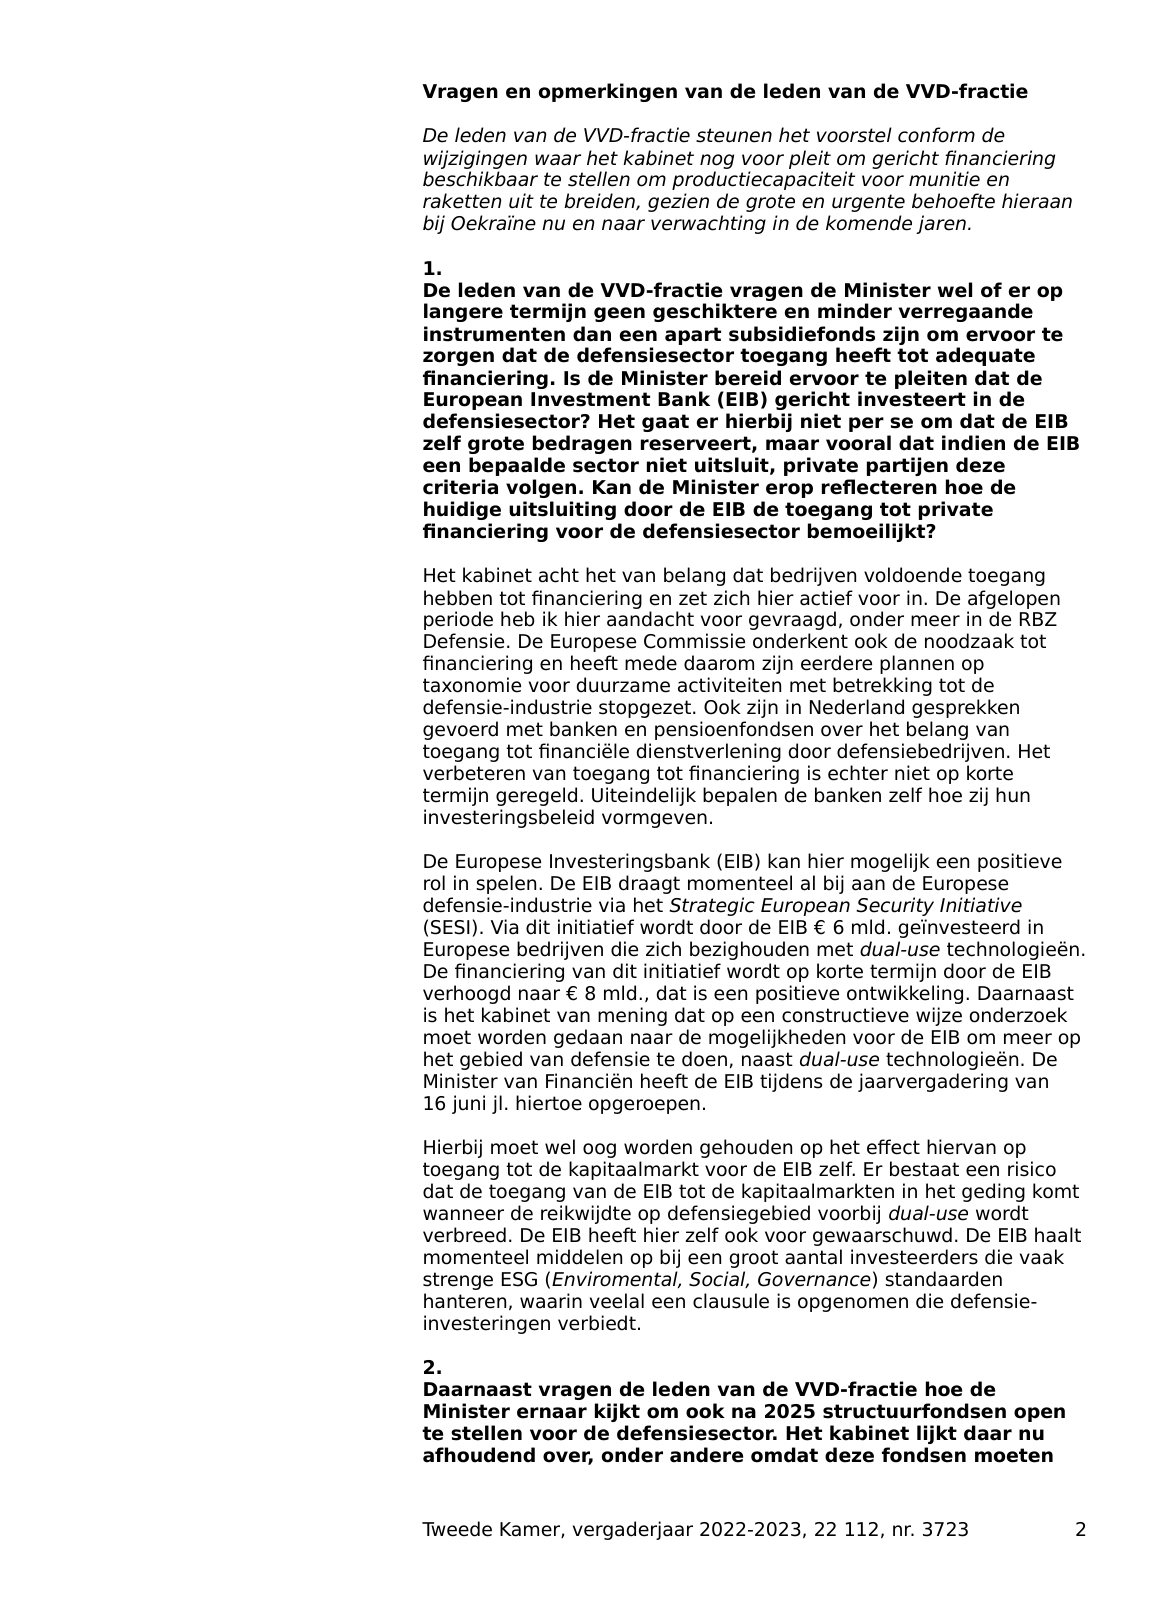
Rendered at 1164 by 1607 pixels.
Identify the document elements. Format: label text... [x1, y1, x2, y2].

text Daarnaast vragen de leden van de VVD-fractie hoe de Minister ernaar kijkt om ook na 2025 structuurfondsen open te stellen voor de defensiesector. Het kabinet lijkt daar nu afhoudend over, onder andere omdat deze fondsen moeten [422, 1379, 1087, 1467]
text 1. [422, 257, 1087, 279]
text De Europese Investeringsbank (EIB) kan hier mogelijk een positieve rol in spelen. De EIB draagt momenteel al bij aan de Europese defensie-industrie via het Strategic European Security Initiative (SESI). Via dit initiatief wordt door de EIB € 6 mld. geïnvesteerd in Europese bedrijven die zich bezighouden met dual-use technologieën. De financiering van dit initiatief wordt op korte termijn door de EIB verhoogd naar € 8 mld., dat is een positieve ontwikkeling. Daarnaast is het kabinet van mening dat op een constructieve wijze onderzoek moet worden gedaan naar de mogelijkheden voor de EIB om meer op het gebied van defensie te doen, naast dual-use technologieën. De Minister van Financiën heeft de EIB tijdens de jaarvergadering van 16 juni jl. hiertoe opgeroepen. [422, 851, 1087, 1115]
text Het kabinet acht het van belang dat bedrijven voldoende toegang hebben tot financiering en zet zich hier actief voor in. De afgelopen periode heb ik hier aandacht voor gevraagd, onder meer in de RBZ Defensie. De Europese Commissie onderkent ook de noodzaak tot financiering en heeft mede daarom zijn eerdere plannen op taxonomie voor duurzame activiteiten met betrekking tot de defensie-industrie stopgezet. Ook zijn in Nederland gesprekken gevoerd met banken en pensioenfondsen over het belang van toegang tot financiële dienstverlening door defensiebedrijven. Het verbeteren van toegang tot financiering is echter niet op korte termijn geregeld. Uiteindelijk bepalen de banken zelf hoe zij hun investeringsbeleid vormgeven. [422, 565, 1087, 829]
subtitle Vragen en opmerkingen van de leden van de VVD-fractie [422, 81, 1087, 103]
text De leden van de VVD-fractie vragen de Minister wel of er op langere termijn geen geschiktere en minder verregaande instrumenten dan een apart subsidiefonds zijn om ervoor te zorgen dat de defensiesector toegang heeft tot adequate financiering. Is de Minister bereid ervoor te pleiten dat de European Investment Bank (EIB) gericht investeert in de defensiesector? Het gaat er hierbij niet per se om dat de EIB zelf grote bedragen reserveert, maar vooral dat indien de EIB een bepaalde sector niet uitsluit, private partijen deze criteria volgen. Kan de Minister erop reflecteren hoe de huidige uitsluiting door de EIB de toegang tot private financiering voor de defensiesector bemoeilijkt? [422, 279, 1087, 543]
text De leden van de VVD-fractie steunen het voorstel conform de wijzigingen waar het kabinet nog voor pleit om gericht financiering beschikbaar te stellen om productiecapaciteit voor munitie en raketten uit te breiden, gezien de grote en urgente behoefte hieraan bij Oekraïne nu en naar verwachting in de komende jaren. [422, 125, 1087, 235]
text Hierbij moet wel oog worden gehouden op het effect hiervan op toegang tot de kapitaalmarkt voor de EIB zelf. Er bestaat een risico dat de toegang van de EIB tot de kapitaalmarkten in het geding komt wanneer de reikwijdte op defensiegebied voorbij dual-use wordt verbreed. De EIB heeft hier zelf ook voor gewaarschuwd. De EIB haalt momenteel middelen op bij een groot aantal investeerders die vaak strenge ESG (Enviromental, Social, Governance) standaarden hanteren, waarin veelal een clausule is opgenomen die defensie-investeringen verbiedt. [422, 1137, 1087, 1335]
text 2. [422, 1357, 1087, 1379]
